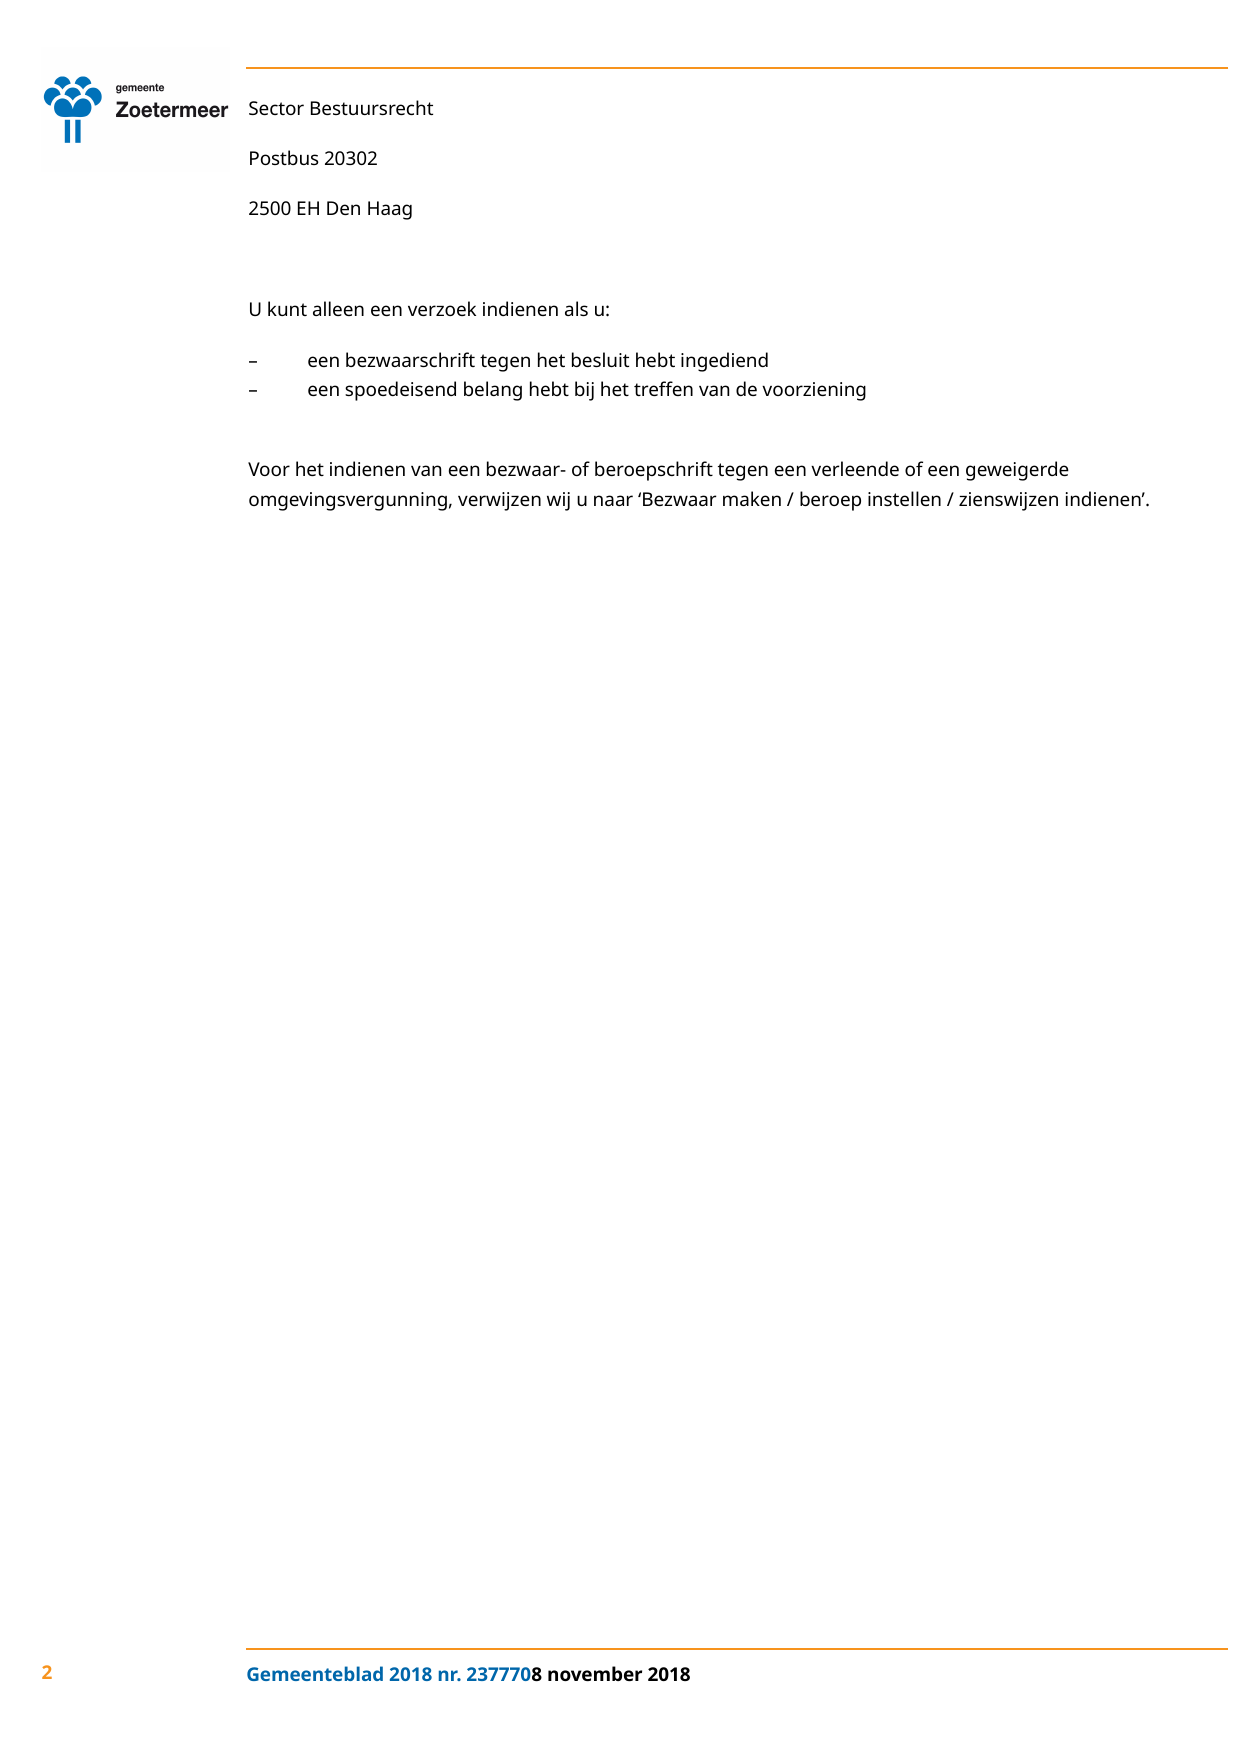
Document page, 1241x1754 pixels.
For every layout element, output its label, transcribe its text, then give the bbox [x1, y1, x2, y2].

picture [41, 47, 231, 172]
text U kunt alleen een verzoek indienen als u: [248, 296, 1152, 322]
text Postbus 20302 [248, 145, 1152, 171]
list een bezwaarschrift tegen het besluit hebt ingediend [248, 347, 1152, 373]
text Sector Bestuursrecht [248, 95, 1152, 121]
list een spoedeisend belang hebt bij het treffen van de voorziening [248, 376, 1152, 402]
text 2500 EH Den Haag [248, 196, 1152, 221]
text Voor het indienen van een bezwaar- of beroepschrift tegen een verleende of een geweigerde omgevingsvergunning, verwijzen wij u naar ‘Bezwaar maken / beroep instellen / zienswijzen indienen’. [248, 456, 1152, 512]
